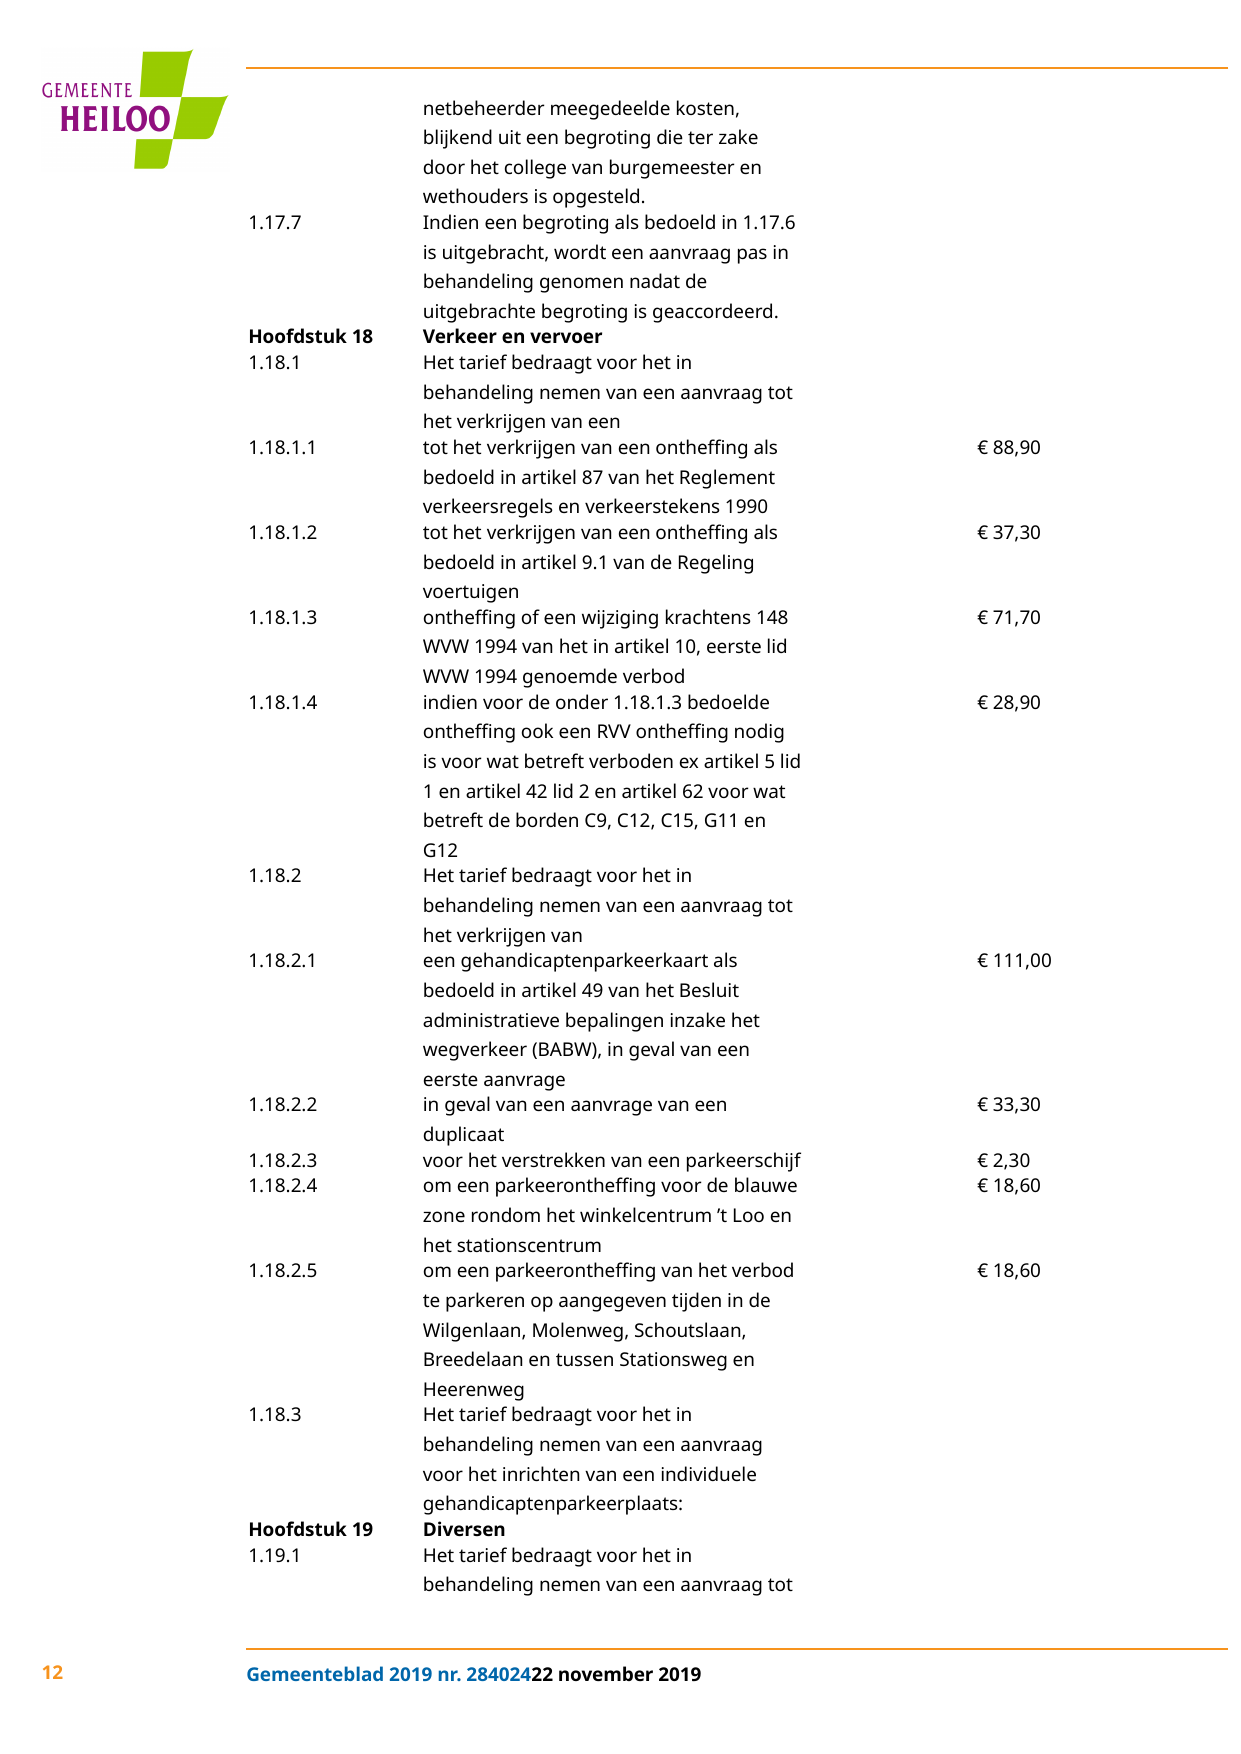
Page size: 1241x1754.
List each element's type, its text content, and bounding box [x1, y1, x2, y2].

table_cell [802, 689, 977, 863]
table_cell € 71,70 [977, 604, 1152, 689]
table_cell [802, 1173, 977, 1258]
table_cell 1.18.2.4 [248, 1173, 423, 1258]
table_cell Het tarief bedraagt voor het in behandeling nemen van een aanvraag tot [423, 1542, 802, 1597]
table_cell [802, 1542, 977, 1597]
table_cell € 28,90 [977, 689, 1152, 863]
table_cell [802, 863, 977, 948]
table_cell € 37,30 [977, 519, 1152, 604]
table_cell voor het verstrekken van een parkeerschijf [423, 1147, 802, 1173]
table_cell [802, 324, 977, 349]
table_cell 1.18.2.1 [248, 948, 423, 1092]
table_cell 1.19.1 [248, 1542, 423, 1597]
table_cell [802, 350, 977, 434]
table_cell [802, 209, 977, 324]
table_cell 1.18.2 [248, 863, 423, 948]
table_cell [977, 350, 1152, 434]
table_cell ontheffing of een wijziging krachtens 148 WVW 1994 van het in artikel 10, eerste lid WVW 1994 genoemde verbod [423, 604, 802, 689]
table_cell [802, 948, 977, 1092]
table_cell 1.18.1.2 [248, 519, 423, 604]
table_cell Het tarief bedraagt voor het in behandeling nemen van een aanvraag voor het inrichten van een individuele gehandicaptenparkeerplaats: [423, 1402, 802, 1516]
table_cell [977, 1516, 1152, 1542]
table_cell tot het verkrijgen van een ontheffing als bedoeld in artikel 9.1 van de Regeling voertuigen [423, 519, 802, 604]
table_cell Het tarief bedraagt voor het in behandeling nemen van een aanvraag tot het verkrijgen van een [423, 350, 802, 434]
table_cell € 111,00 [977, 948, 1152, 1092]
table_cell Het tarief bedraagt voor het in behandeling nemen van een aanvraag tot het verkrijgen van [423, 863, 802, 948]
table_cell Indien een begroting als bedoeld in 1.17.6 is uitgebracht, wordt een aanvraag pas in behandeling genomen nadat de uitgebrachte begroting is geaccordeerd. [423, 209, 802, 324]
table_cell € 18,60 [977, 1173, 1152, 1258]
table_cell [802, 1147, 977, 1173]
table_cell [802, 434, 977, 519]
table_cell om een parkeerontheffing van het verbod te parkeren op aangegeven tijden in de Wilgenlaan, Molenweg, Schoutslaan, Breedelaan en tussen Stationsweg en Heerenweg [423, 1258, 802, 1402]
table_cell Hoofdstuk 19 [248, 1516, 423, 1542]
table_cell 1.18.1.1 [248, 434, 423, 519]
table_cell netbeheerder meegedeelde kosten, blijkend uit een begroting die ter zake door het college van burgemeester en wethouders is opgesteld. [423, 95, 802, 209]
table_cell [248, 95, 423, 209]
table_cell een gehandicaptenparkeerkaart als bedoeld in artikel 49 van het Besluit administratieve bepalingen inzake het wegverkeer (BABW), in geval van een eerste aanvrage [423, 948, 802, 1092]
table_cell [802, 1516, 977, 1542]
table_cell om een parkeerontheffing voor de blauwe zone rondom het winkelcentrum ’t Loo en het stationscentrum [423, 1173, 802, 1258]
table_cell 1.18.2.3 [248, 1147, 423, 1173]
table_cell [977, 209, 1152, 324]
table_cell [802, 1402, 977, 1516]
table_cell [802, 1258, 977, 1402]
table_cell [802, 95, 977, 209]
table_cell tot het verkrijgen van een ontheffing als bedoeld in artikel 87 van het Reglement verkeersregels en verkeerstekens 1990 [423, 434, 802, 519]
table_cell 1.18.3 [248, 1402, 423, 1516]
table_cell € 33,30 [977, 1092, 1152, 1147]
table_cell Diversen [423, 1516, 802, 1542]
table_cell 1.18.2.5 [248, 1258, 423, 1402]
table_cell in geval van een aanvrage van een duplicaat [423, 1092, 802, 1147]
table_cell [802, 604, 977, 689]
table_cell € 18,60 [977, 1258, 1152, 1402]
table_cell indien voor de onder 1.18.1.3 bedoelde ontheffing ook een RVV ontheffing nodig is voor wat betreft verboden ex artikel 5 lid 1 en artikel 42 lid 2 en artikel 62 voor wat betreft de borden C9, C12, C15, G11 en G12 [423, 689, 802, 863]
table_cell 1.18.1.4 [248, 689, 423, 863]
picture [41, 47, 231, 172]
table_cell [977, 863, 1152, 948]
table_cell Hoofdstuk 18 [248, 324, 423, 349]
table_cell 1.18.1 [248, 350, 423, 434]
table_cell € 2,30 [977, 1147, 1152, 1173]
table_cell [802, 1092, 977, 1147]
table_cell 1.18.1.3 [248, 604, 423, 689]
table_cell Verkeer en vervoer [423, 324, 802, 349]
table_cell [977, 95, 1152, 209]
table_cell [802, 519, 977, 604]
table_cell [977, 324, 1152, 349]
table_cell 1.18.2.2 [248, 1092, 423, 1147]
table_cell [977, 1402, 1152, 1516]
table_cell € 88,90 [977, 434, 1152, 519]
table_cell [977, 1542, 1152, 1597]
table_cell 1.17.7 [248, 209, 423, 324]
